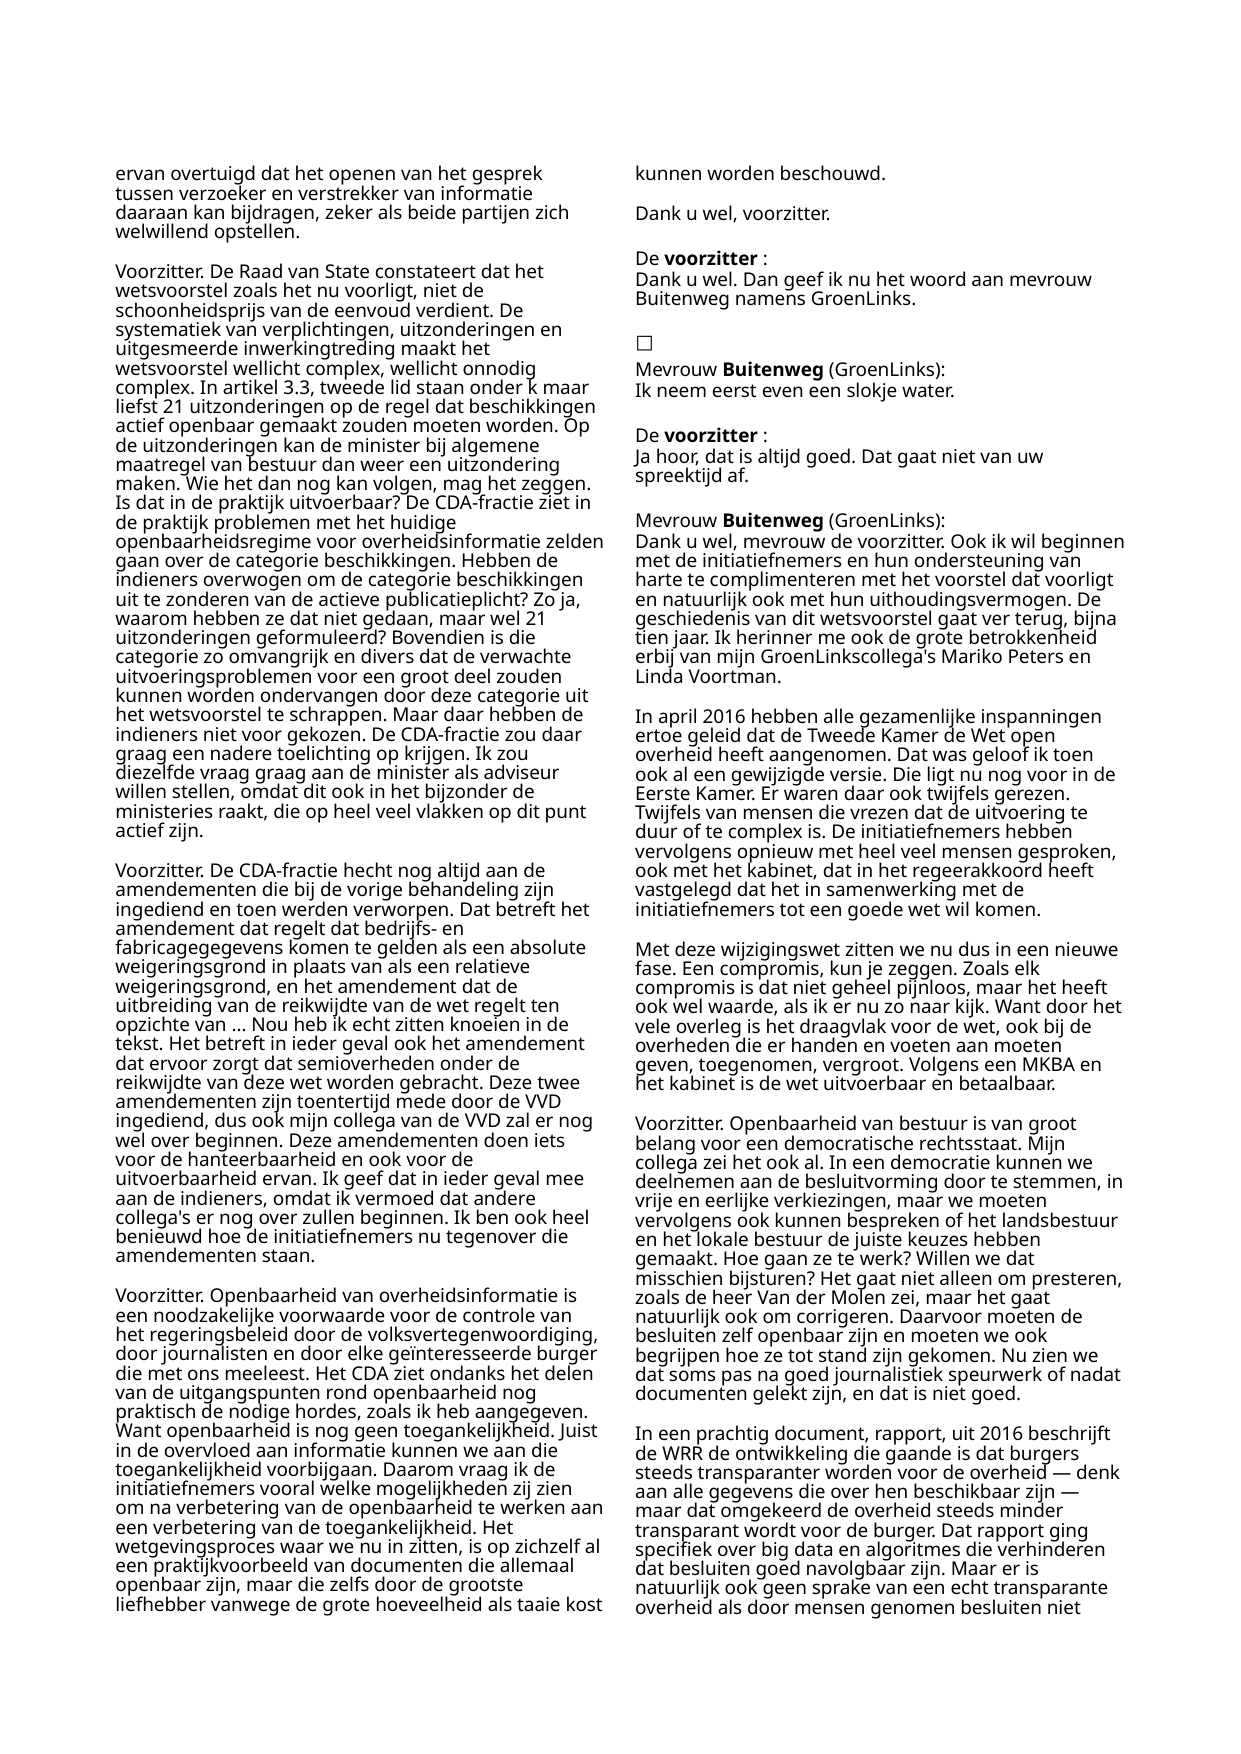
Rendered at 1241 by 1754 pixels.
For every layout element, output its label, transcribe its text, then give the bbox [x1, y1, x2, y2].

text Ik neem eerst even een slokje water. [635, 382, 1125, 401]
text ervan overtuigd dat het openen van het gesprek tussen verzoeker en verstrekker van informatie daaraan kan bijdragen, zeker als beide partijen zich welwillend opstellen. [115, 165, 605, 242]
text De voorzitter : [635, 422, 1125, 448]
text kunnen worden beschouwd. [635, 165, 1125, 184]
text Dank u wel. Dan geef ik nu het woord aan mevrouw Buitenweg namens GroenLinks. [635, 271, 1125, 310]
text In een prachtig document, rapport, uit 2016 beschrijft de WRR de ontwikkeling die gaande is dat burgers steeds transparanter worden voor de overheid — denk aan alle gegevens die over hen beschikbaar zijn — maar dat omgekeerd de overheid steeds minder transparant wordt voor de burger. Dat rapport ging specifiek over big data en algoritmes die verhinderen dat besluiten goed navolgbaar zijn. Maar er is natuurlijk ook geen sprake van een echt transparante overheid als door mensen genomen besluiten niet [635, 1425, 1125, 1618]
text Dank u wel, mevrouw de voorzitter. Ook ik wil beginnen met de initiatiefnemers en hun ondersteuning van harte te complimenteren met het voorstel dat voorligt en natuurlijk ook met hun uithoudingsvermogen. De geschiedenis van dit wetsvoorstel gaat ver terug, bijna tien jaar. Ik herinner me ook de grote betrokkenheid erbij van mijn GroenLinkscollega's Mariko Peters en Linda Voortman. [635, 533, 1125, 687]
text Mevrouw Buitenweg (GroenLinks): [635, 356, 1125, 382]
text Met deze wijzigingswet zitten we nu dus in een nieuwe fase. Een compromis, kun je zeggen. Zoals elk compromis is dat niet geheel pijnloos, maar het heeft ook wel waarde, als ik er nu zo naar kijk. Want door het vele overleg is het draagvlak voor de wet, ook bij de overheden die er handen en voeten aan moeten geven, toegenomen, vergroot. Volgens een MKBA en het kabinet is de wet uitvoerbaar en betaalbaar. [635, 941, 1125, 1095]
text ⬜ [635, 331, 1125, 356]
text Mevrouw Buitenweg (GroenLinks): [635, 507, 1125, 533]
text Voorzitter. Openbaarheid van bestuur is van groot belang voor een democratische rechtsstaat. Mijn collega zei het ook al. In een democratie kunnen we deelnemen aan de besluitvorming door te stemmen, in vrije en eerlijke verkiezingen, maar we moeten vervolgens ook kunnen bespreken of het landsbestuur en het lokale bestuur de juiste keuzes hebben gemaakt. Hoe gaan ze te werk? Willen we dat misschien bijsturen? Het gaat niet alleen om presteren, zoals de heer Van der Molen zei, maar het gaat natuurlijk ook om corrigeren. Daarvoor moeten de besluiten zelf openbaar zijn en moeten we ook begrijpen hoe ze tot stand zijn gekomen. Nu zien we dat soms pas na goed journalistiek speurwerk of nadat documenten gelekt zijn, en dat is niet goed. [635, 1115, 1125, 1404]
text Ja hoor, dat is altijd goed. Dat gaat niet van uw spreektijd af. [635, 448, 1125, 486]
text De voorzitter : [635, 245, 1125, 271]
text Dank u wel, voorzitter. [635, 205, 1125, 224]
text Voorzitter. De Raad van State constateert dat het wetsvoorstel zoals het nu voorligt, niet de schoonheidsprijs van de eenvoud verdient. De systematiek van verplichtingen, uitzonderingen en uitgesmeerde inwerkingtreding maakt het wetsvoorstel wellicht complex, wellicht onnodig complex. In artikel 3.3, tweede lid staan onder k maar liefst 21 uitzonderingen op de regel dat beschikkingen actief openbaar gemaakt zouden moeten worden. Op de uitzonderingen kan de minister bij algemene maatregel van bestuur dan weer een uitzondering maken. Wie het dan nog kan volgen, mag het zeggen. Is dat in de praktijk uitvoerbaar? De CDA-fractie ziet in de praktijk problemen met het huidige openbaarheidsregime voor overheidsinformatie zelden gaan over de categorie beschikkingen. Hebben de indieners overwogen om de categorie beschikkingen uit te zonderen van de actieve publicatieplicht? Zo ja, waarom hebben ze dat niet gedaan, maar wel 21 uitzonderingen geformuleerd? Bovendien is die categorie zo omvangrijk en divers dat de verwachte uitvoeringsproblemen voor een groot deel zouden kunnen worden ondervangen door deze categorie uit het wetsvoorstel te schrappen. Maar daar hebben de indieners niet voor gekozen. De CDA-fractie zou daar graag een nadere toelichting op krijgen. Ik zou diezelfde vraag graag aan de minister als adviseur willen stellen, omdat dit ook in het bijzonder de ministeries raakt, die op heel veel vlakken op dit punt actief zijn. [115, 263, 605, 841]
text Voorzitter. Openbaarheid van overheidsinformatie is een noodzakelijke voorwaarde voor de controle van het regeringsbeleid door de volksvertegenwoordiging, door journalisten en door elke geïnteresseerde burger die met ons meeleest. Het CDA ziet ondanks het delen van de uitgangspunten rond openbaarheid nog praktisch de nodige hordes, zoals ik heb aangegeven. Want openbaarheid is nog geen toegankelijkheid. Juist in de overvloed aan informatie kunnen we aan die toegankelijkheid voorbijgaan. Daarom vraag ik de initiatiefnemers vooral welke mogelijkheden zij zien om na verbetering van de openbaarheid te werken aan een verbetering van de toegankelijkheid. Het wetgevingsproces waar we nu in zitten, is op zichzelf al een praktijkvoorbeeld van documenten die allemaal openbaar zijn, maar die zelfs door de grootste liefhebber vanwege de grote hoeveelheid als taaie kost [115, 1287, 605, 1615]
text Voorzitter. De CDA-fractie hecht nog altijd aan de amendementen die bij de vorige behandeling zijn ingediend en toen werden verworpen. Dat betreft het amendement dat regelt dat bedrijfs- en fabricagegegevens komen te gelden als een absolute weigeringsgrond in plaats van als een relatieve weigeringsgrond, en het amendement dat de uitbreiding van de reikwijdte van de wet regelt ten opzichte van … Nou heb ik echt zitten knoeien in de tekst. Het betreft in ieder geval ook het amendement dat ervoor zorgt dat semioverheden onder de reikwijdte van deze wet worden gebracht. Deze twee amendementen zijn toentertijd mede door de VVD ingediend, dus ook mijn collega van de VVD zal er nog wel over beginnen. Deze amendementen doen iets voor de hanteerbaarheid en ook voor de uitvoerbaarheid ervan. Ik geef dat in ieder geval mee aan de indieners, omdat ik vermoed dat andere collega's er nog over zullen beginnen. Ik ben ook heel benieuwd hoe de initiatiefnemers nu tegenover die amendementen staan. [115, 862, 605, 1267]
text In april 2016 hebben alle gezamenlijke inspanningen ertoe geleid dat de Tweede Kamer de Wet open overheid heeft aangenomen. Dat was geloof ik toen ook al een gewijzigde versie. Die ligt nu nog voor in de Eerste Kamer. Er waren daar ook twijfels gerezen. Twijfels van mensen die vrezen dat de uitvoering te duur of te complex is. De initiatiefnemers hebben vervolgens opnieuw met heel veel mensen gesproken, ook met het kabinet, dat in het regeerakkoord heeft vastgelegd dat het in samenwerking met de initiatiefnemers tot een goede wet wil komen. [635, 708, 1125, 920]
